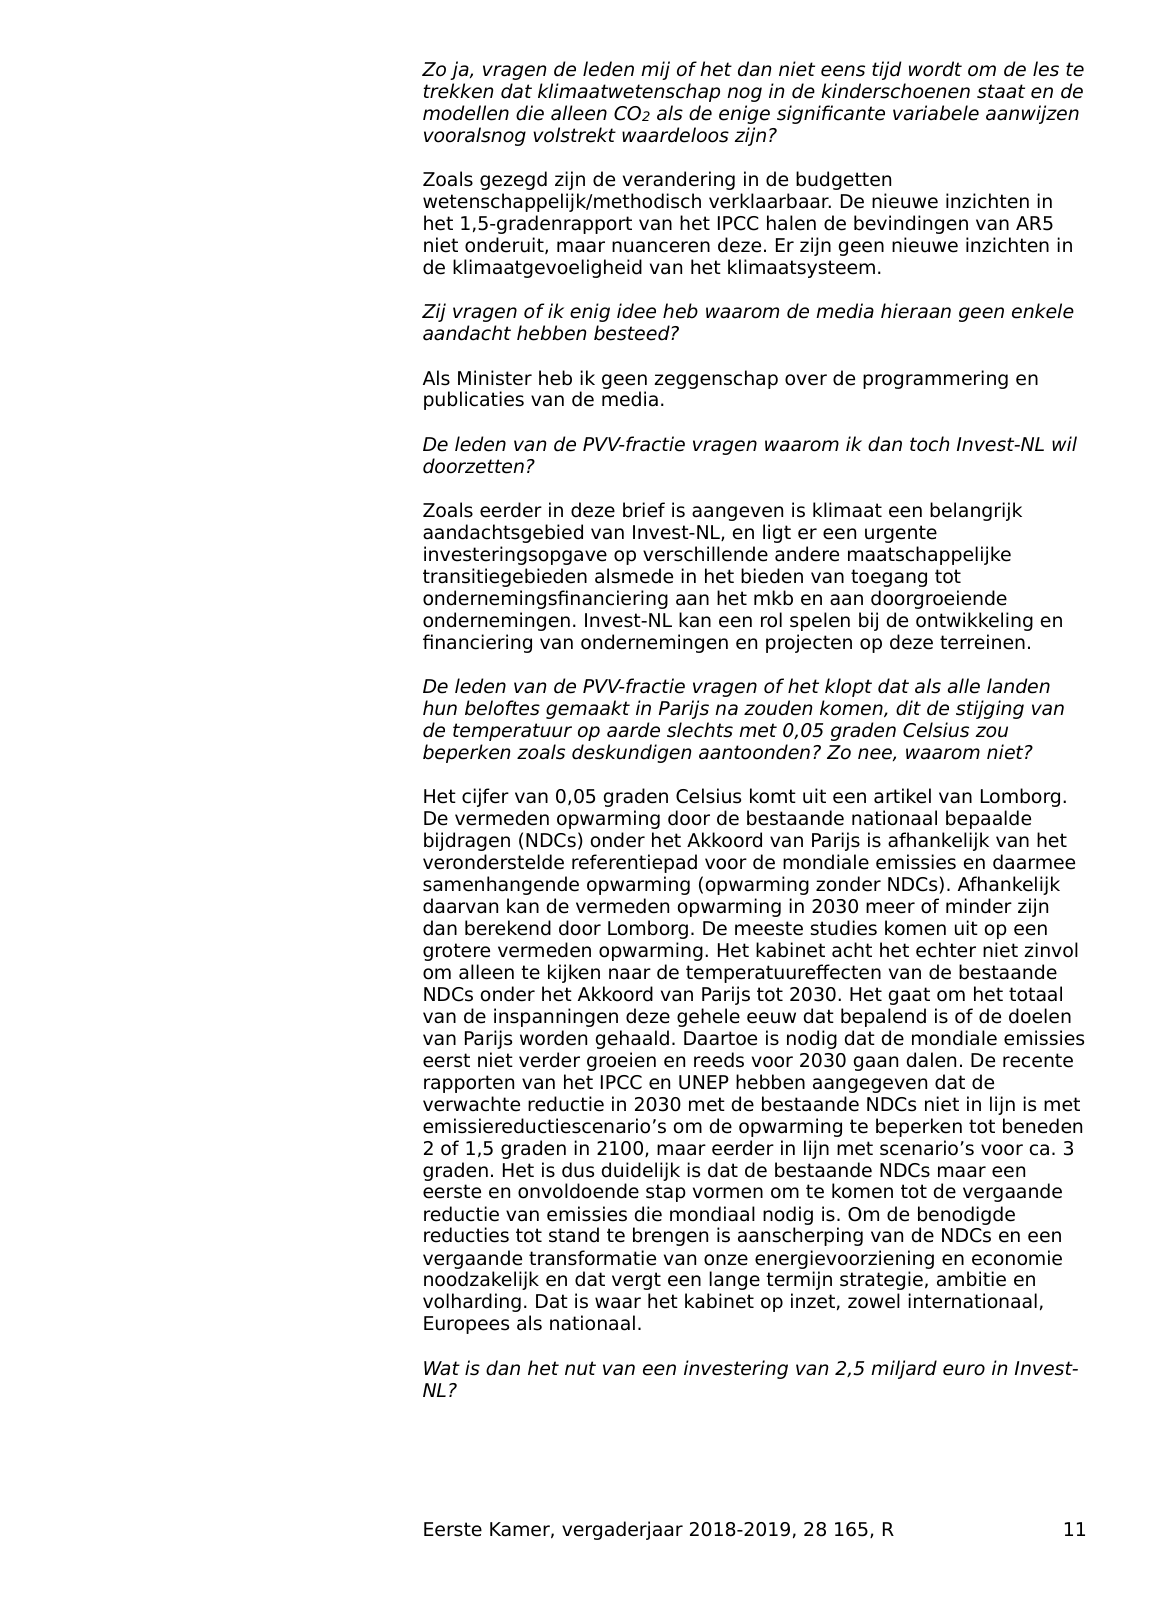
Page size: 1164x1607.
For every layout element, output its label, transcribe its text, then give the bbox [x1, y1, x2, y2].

text Zoals eerder in deze brief is aangeven is klimaat een belangrijk aandachtsgebied van Invest-NL, en ligt er een urgente investeringsopgave op verschillende andere maatschappelijke transitiegebieden alsmede in het bieden van toegang tot ondernemingsfinanciering aan het mkb en aan doorgroeiende ondernemingen. Invest-NL kan een rol spelen bij de ontwikkeling en financiering van ondernemingen en projecten op deze terreinen. [422, 500, 1087, 653]
text Zo ja, vragen de leden mij of het dan niet eens tijd wordt om de les te trekken dat klimaatwetenschap nog in de kinderschoenen staat en de modellen die alleen CO2 als de enige significante variabele aanwijzen vooralsnog volstrekt waardeloos zijn? [422, 59, 1087, 147]
text De leden van de PVV-fractie vragen of het klopt dat als alle landen hun beloftes gemaakt in Parijs na zouden komen, dit de stijging van de temperatuur op aarde slechts met 0,05 graden Celsius zou beperken zoals deskundigen aantoonden? Zo nee, waarom niet? [422, 676, 1087, 764]
text Het cijfer van 0,05 graden Celsius komt uit een artikel van Lomborg. De vermeden opwarming door de bestaande nationaal bepaalde bijdragen (NDCs) onder het Akkoord van Parijs is afhankelijk van het veronderstelde referentiepad voor de mondiale emissies en daarmee samenhangende opwarming (opwarming zonder NDCs). Afhankelijk daarvan kan de vermeden opwarming in 2030 meer of minder zijn dan berekend door Lomborg. De meeste studies komen uit op een grotere vermeden opwarming. Het kabinet acht het echter niet zinvol om alleen te kijken naar de temperatuureffecten van de bestaande NDCs onder het Akkoord van Parijs tot 2030. Het gaat om het totaal van de inspanningen deze gehele eeuw dat bepalend is of de doelen van Parijs worden gehaald. Daartoe is nodig dat de mondiale emissies eerst niet verder groeien en reeds voor 2030 gaan dalen. De recente rapporten van het IPCC en UNEP hebben aangegeven dat de verwachte reductie in 2030 met de bestaande NDCs niet in lijn is met emissiereductiescenario’s om de opwarming te beperken tot beneden 2 of 1,5 graden in 2100, maar eerder in lijn met scenario’s voor ca. 3 graden. Het is dus duidelijk is dat de bestaande NDCs maar een eerste en onvoldoende stap vormen om te komen tot de vergaande reductie van emissies die mondiaal nodig is. Om de benodigde reducties tot stand te brengen is aanscherping van de NDCs en een vergaande transformatie van onze energievoorziening en economie noodzakelijk en dat vergt een lange termijn strategie, ambitie en volharding. Dat is waar het kabinet op inzet, zowel internationaal, Europees als nationaal. [422, 786, 1087, 1335]
text Wat is dan het nut van een investering van 2,5 miljard euro in Invest-NL? [422, 1357, 1087, 1401]
text Als Minister heb ik geen zeggenschap over de programmering en publicaties van de media. [422, 367, 1087, 411]
text Zij vragen of ik enig idee heb waarom de media hieraan geen enkele aandacht hebben besteed? [422, 301, 1087, 345]
text Zoals gezegd zijn de verandering in de budgetten wetenschappelijk/methodisch verklaarbaar. De nieuwe inzichten in het 1,5-gradenrapport van het IPCC halen de bevindingen van AR5 niet onderuit, maar nuanceren deze. Er zijn geen nieuwe inzichten in de klimaatgevoeligheid van het klimaatsysteem. [422, 169, 1087, 279]
text De leden van de PVV-fractie vragen waarom ik dan toch Invest-NL wil doorzetten? [422, 433, 1087, 477]
